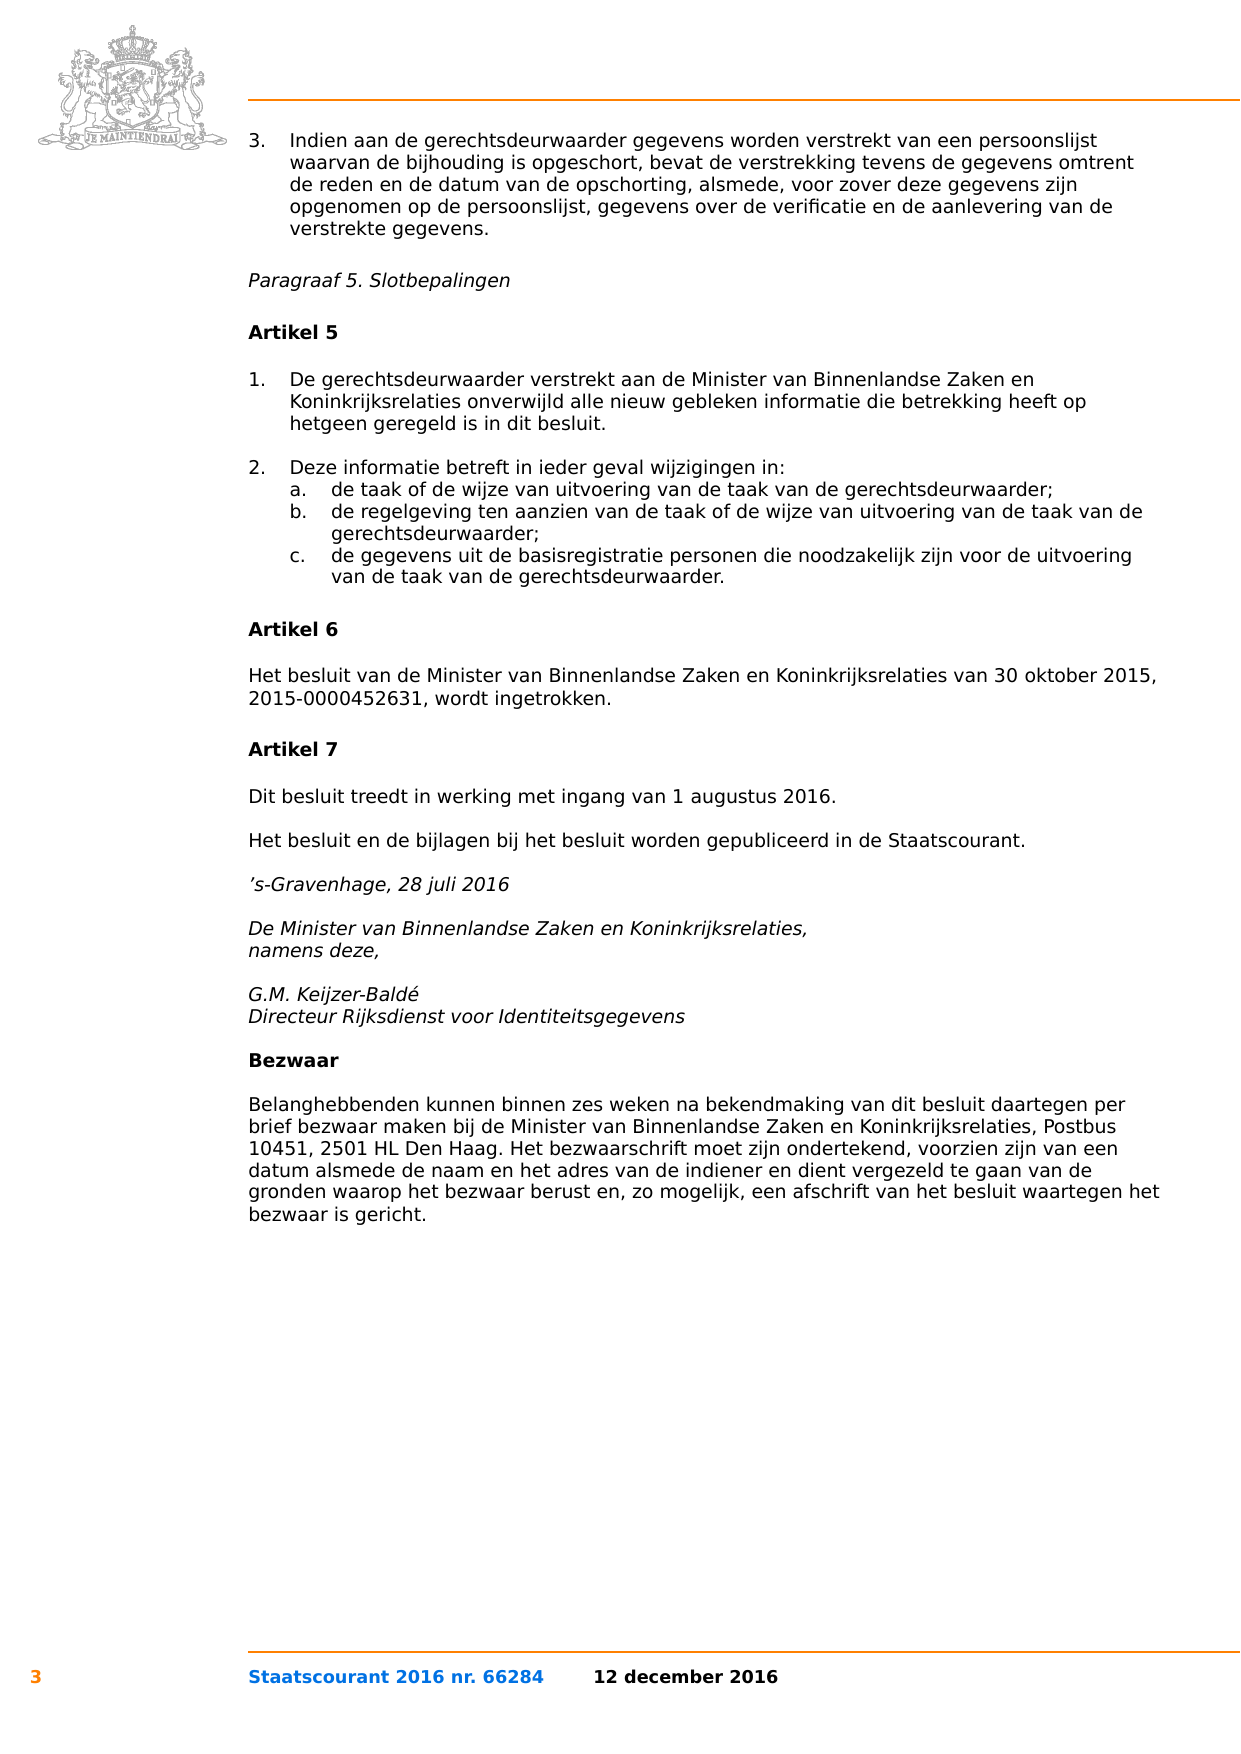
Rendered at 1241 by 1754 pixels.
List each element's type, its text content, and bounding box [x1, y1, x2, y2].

text 2. Deze informatie betreft in ieder geval wijzigingen in: [248, 457, 1163, 478]
text 1. De gerechtsdeurwaarder verstrekt aan de Minister van Binnenlandse Zaken en Koninkrijksrelaties onverwijld alle nieuw gebleken informatie die betrekking heeft op hetgeen geregeld is in dit besluit. [248, 369, 1163, 435]
text c. de gegevens uit de basisregistratie personen die noodzakelijk zijn voor de uitvoering van de taak van de gerechtsdeurwaarder. [289, 544, 1163, 588]
text 3. Indien aan de gerechtsdeurwaarder gegevens worden verstrekt van een persoonslijst waarvan de bijhouding is opgeschort, bevat de verstrekking tevens de gegevens omtrent de reden en de datum van de opschorting, alsmede, voor zover deze gegevens zijn opgenomen op de persoonslijst, gegevens over de verificatie en de aanlevering van de verstrekte gegevens. [248, 130, 1163, 240]
text Dit besluit treedt in werking met ingang van 1 augustus 2016. [248, 786, 1163, 808]
picture [38, 25, 227, 150]
text De Minister van Binnenlandse Zaken en Koninkrijksrelaties, namens deze, G.M. Keijzer-Baldé Directeur Rijksdienst voor Identiteitsgegevens [248, 918, 1163, 1028]
subtitle Artikel 7 [248, 739, 1163, 761]
subtitle Artikel 6 [248, 618, 1163, 640]
text b. de regelgeving ten aanzien van de taak of de wijze van uitvoering van de taak van de gerechtsdeurwaarder; [289, 501, 1163, 544]
text a. de taak of de wijze van uitvoering van de taak van de gerechtsdeurwaarder; [289, 478, 1163, 501]
text Het besluit van de Minister van Binnenlandse Zaken en Koninkrijksrelaties van 30 oktober 2015, 2015-0000452631, wordt ingetrokken. [248, 665, 1163, 709]
text Belanghebbenden kunnen binnen zes weken na bekendmaking van dit besluit daartegen per brief bezwaar maken bij de Minister van Binnenlandse Zaken en Koninkrijksrelaties, Postbus 10451, 2501 HL Den Haag. Het bezwaarschrift moet zijn ondertekend, voorzien zijn van een datum alsmede de naam en het adres van de indiener en dient vergezeld te gaan van de gronden waarop het bezwaar berust en, zo mogelijk, een afschrift van het besluit waartegen het bezwaar is gericht. [248, 1093, 1163, 1225]
subtitle Artikel 5 [248, 322, 1163, 344]
text Bezwaar [248, 1050, 1163, 1072]
text ’s-Gravenhage, 28 juli 2016 [248, 874, 1163, 896]
subtitle Paragraaf 5. Slotbepalingen [248, 270, 1163, 292]
text Het besluit en de bijlagen bij het besluit worden gepubliceerd in de Staatscourant. [248, 830, 1163, 852]
